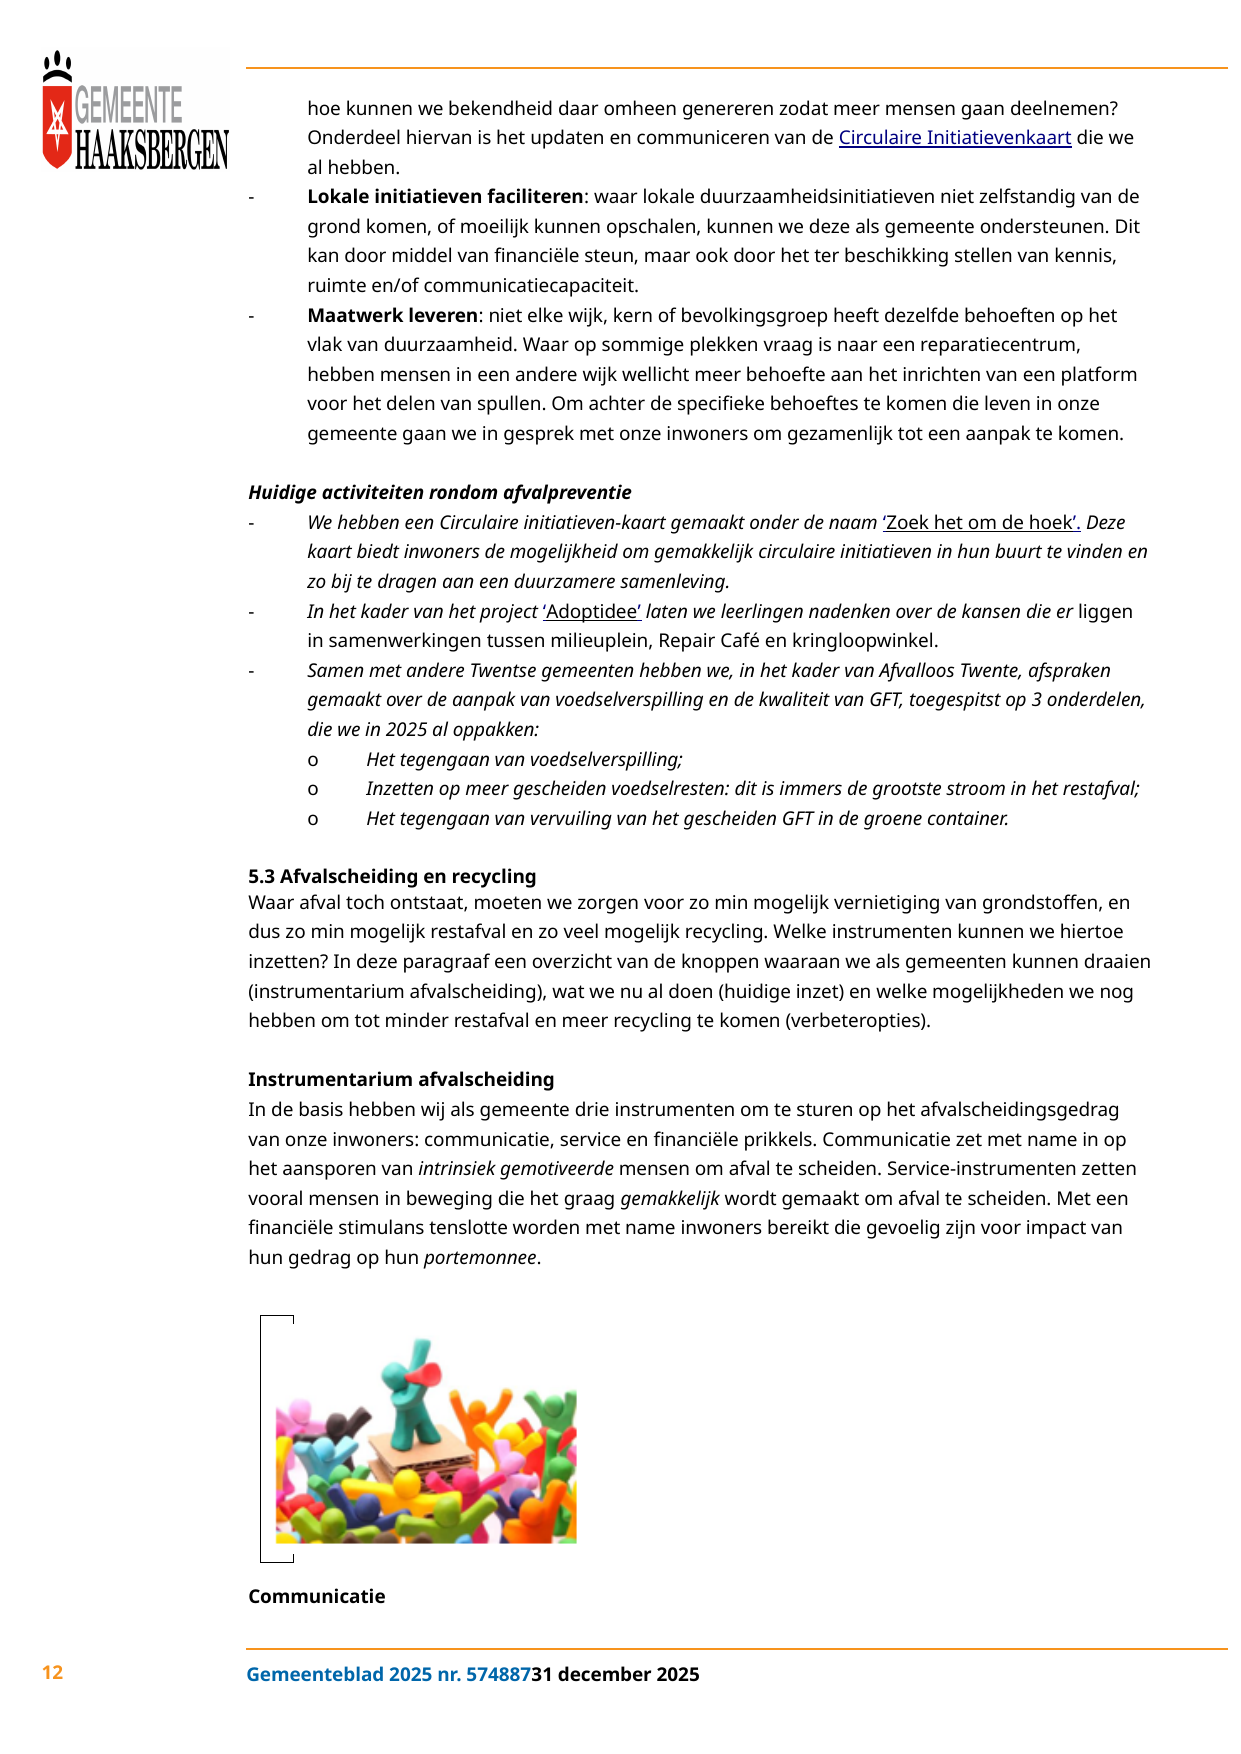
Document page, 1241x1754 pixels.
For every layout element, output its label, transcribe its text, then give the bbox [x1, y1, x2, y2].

list hoe kunnen we bekendheid daar omheen genereren zodat meer mensen gaan deelnemen? Onderdeel hiervan is het updaten en communiceren van de Circulaire Initiatievenkaart die we al hebben. [248, 95, 1152, 180]
picture [41, 47, 231, 172]
text Waar afval toch ontstaat, moeten we zorgen voor zo min mogelijk vernietiging van grondstoffen, en dus zo min mogelijk restafval en zo veel mogelijk recycling. Welke instrumenten kunnen we hiertoe inzetten? In deze paragraaf een overzicht van de knoppen waaraan we als gemeenten kunnen draaien (instrumentarium afvalscheiding), wat we nu al doen (huidige inzet) en welke mogelijkheden we nog hebben om tot minder restafval en meer recycling te komen (verbeteropties). [248, 889, 1152, 1033]
table_header Huidige activiteiten rondom afvalpreventie We hebben een Circulaire initiatieven-kaart gemaakt onder de naam ‘Zoek het om de hoek’. Deze kaart biedt inwoners de mogelijkheid om gemakkelijk circulaire initiatieven in hun buurt te vinden en zo bij te dragen aan een duurzamere samenleving. In het kader van het project ‘Adoptidee’ laten we leerlingen nadenken over de kansen die er liggen in samenwerkingen tussen milieuplein, Repair Café en kringloopwinkel. Samen met andere Twentse gemeenten hebben we, in het kader van Afvalloos Twente, afspraken gemaakt over de aanpak van voedselverspilling en de kwaliteit van GFT, toegespitst op 3 onderdelen, die we in 2025 al oppakken: Het tegengaan van voedselverspilling; Inzetten op meer gescheiden voedselresten: dit is immers de grootste stroom in het restafval; Het tegengaan van vervuiling van het gescheiden GFT in de groene container. [248, 480, 1152, 831]
text 5.3 Afvalscheiding en recycling [248, 863, 1152, 889]
text Communicatie [248, 1584, 1152, 1609]
list Maatwerk leveren: niet elke wijk, kern of bevolkingsgroep heeft dezelfde behoeften op het vlak van duurzaamheid. Waar op sommige plekken vraag is naar een reparatiecentrum, hebben mensen in een andere wijk wellicht meer behoefte aan het inrichten van een platform voor het delen van spullen. Om achter de specifieke behoeftes te komen die leven in onze gemeente gaan we in gesprek met onze inwoners om gezamenlijk tot een aanpak te komen. [248, 302, 1152, 446]
list Lokale initiatieven faciliteren: waar lokale duurzaamheidsinitiatieven niet zelfstandig van de grond komen, of moeilijk kunnen opschalen, kunnen we deze als gemeente ondersteunen. Dit kan door middel van financiële steun, maar ook door het ter beschikking stellen van kennis, ruimte en/of communicatiecapaciteit. [248, 183, 1152, 298]
picture [268, 1324, 624, 1554]
text Instrumentarium afvalscheiding [248, 1067, 1152, 1092]
text In de basis hebben wij als gemeente drie instrumenten om te sturen op het afvalscheidingsgedrag van onze inwoners: communicatie, service en financiële prikkels. Communicatie zet met name in op het aansporen van intrinsiek gemotiveerde mensen om afval te scheiden. Service-instrumenten zetten vooral mensen in beweging die het graag gemakkelijk wordt gemaakt om afval te scheiden. Met een financiële stimulans tenslotte worden met name inwoners bereikt die gevoelig zijn voor impact van hun gedrag op hun portemonnee. [248, 1096, 1152, 1270]
